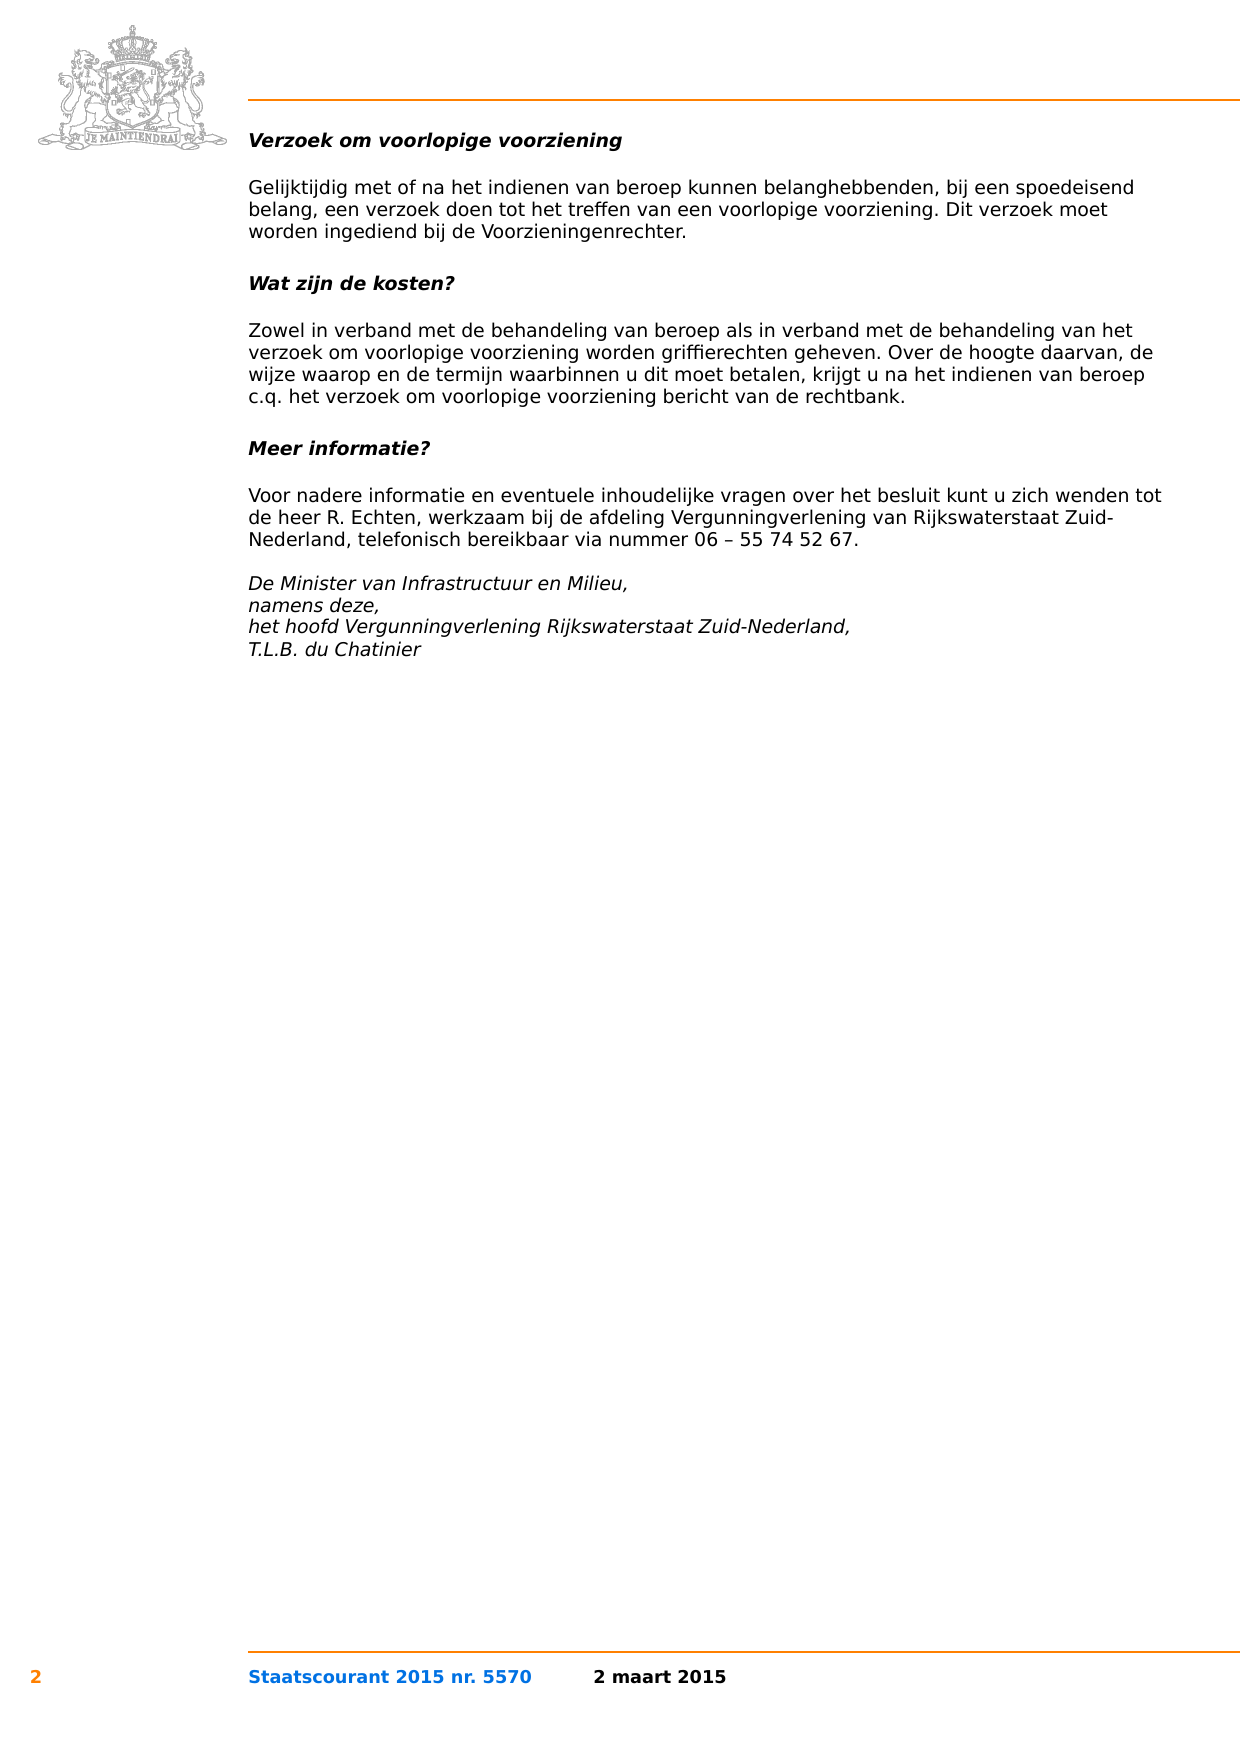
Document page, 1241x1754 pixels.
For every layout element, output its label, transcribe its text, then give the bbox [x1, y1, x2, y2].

text Zowel in verband met de behandeling van beroep als in verband met de behandeling van het verzoek om voorlopige voorziening worden griffierechten geheven. Over de hoogte daarvan, de wijze waarop en de termijn waarbinnen u dit moet betalen, krijgt u na het indienen van beroep c.q. het verzoek om voorlopige voorziening bericht van de rechtbank. [248, 320, 1163, 408]
text Gelijktijdig met of na het indienen van beroep kunnen belanghebbenden, bij een spoedeisend belang, een verzoek doen tot het treffen van een voorlopige voorziening. Dit verzoek moet worden ingediend bij de Voorzieningenrechter. [248, 177, 1163, 243]
picture [38, 25, 227, 150]
subtitle Wat zijn de kosten? [248, 273, 1163, 295]
text Voor nadere informatie en eventuele inhoudelijke vragen over het besluit kunt u zich wenden tot de heer R. Echten, werkzaam bij de afdeling Vergunningverlening van Rijkswaterstaat Zuid-Nederland, telefonisch bereikbaar via nummer 06 – 55 74 52 67. [248, 485, 1163, 551]
text De Minister van Infrastructuur en Milieu, namens deze, het hoofd Vergunningverlening Rijkswaterstaat Zuid-Nederland, T.L.B. du Chatinier [248, 572, 1163, 660]
subtitle Verzoek om voorlopige voorziening [248, 130, 1163, 152]
subtitle Meer informatie? [248, 438, 1163, 460]
